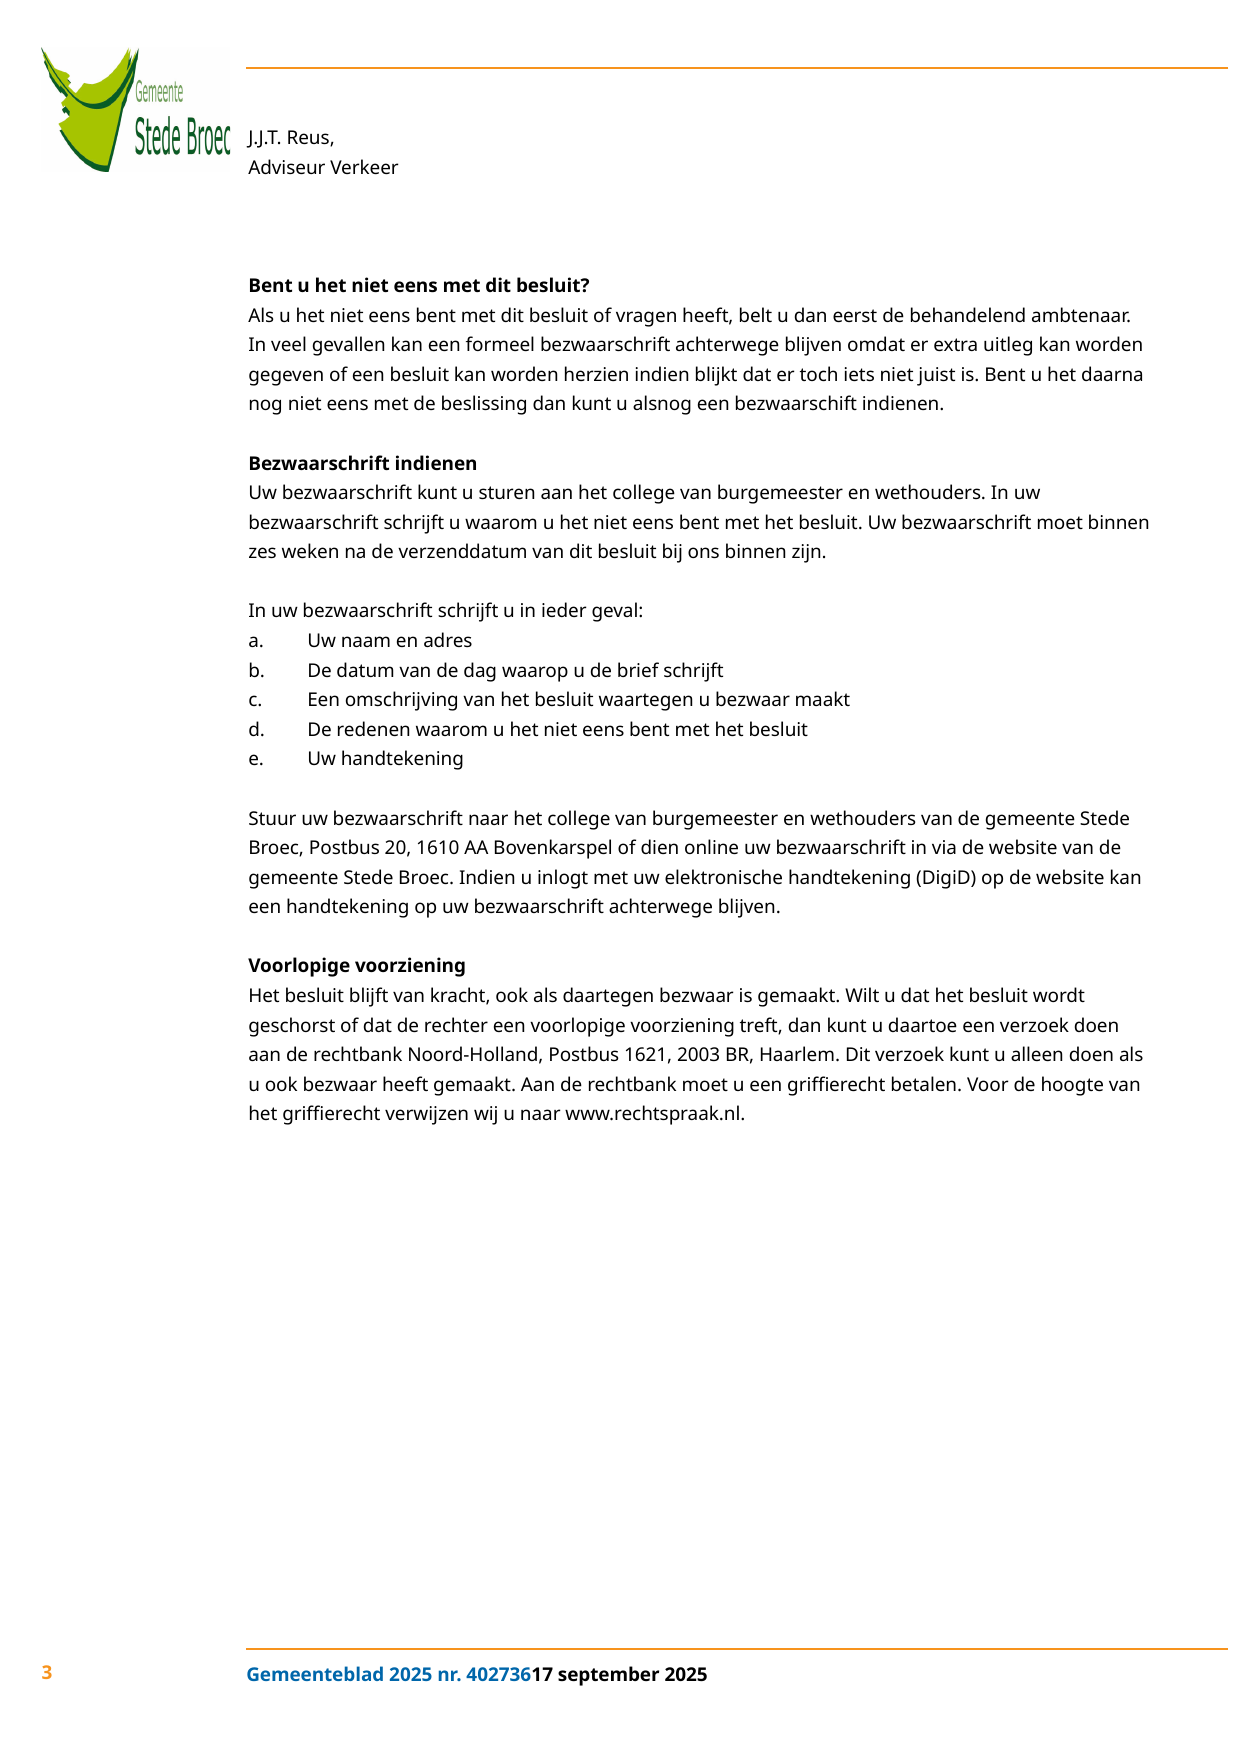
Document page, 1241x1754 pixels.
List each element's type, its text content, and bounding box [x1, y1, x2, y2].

text J.J.T. Reus, [248, 124, 1152, 150]
text Adviseur Verkeer [248, 154, 1152, 180]
text In uw bezwaarschrift schrijft u in ieder geval: [248, 598, 1152, 623]
text Stuur uw bezwaarschrift naar het college van burgemeester en wethouders van de gemeente Stede Broec, Postbus 20, 1610 AA Bovenkarspel of dien online uw bezwaarschrift in via de website van de gemeente Stede Broec. Indien u inlogt met uw elektronische handtekening (DigiD) op de website kan een handtekening op uw bezwaarschrift achterwege blijven. [248, 805, 1152, 919]
list Uw naam en adres [248, 627, 1152, 653]
text Uw bezwaarschrift kunt u sturen aan het college van burgemeester en wethouders. In uw bezwaarschrift schrijft u waarom u het niet eens bent met het besluit. Uw bezwaarschrift moet binnen zes weken na de verzenddatum van dit besluit bij ons binnen zijn. [248, 479, 1152, 564]
list De datum van de dag waarop u de brief schrijft [248, 657, 1152, 683]
list Een omschrijving van het besluit waartegen u bezwaar maakt [248, 686, 1152, 712]
text Als u het niet eens bent met dit besluit of vragen heeft, belt u dan eerst de behandelend ambtenaar. In veel gevallen kan een formeel bezwaarschrift achterwege blijven omdat er extra uitleg kan worden gegeven of een besluit kan worden herzien indien blijkt dat er toch iets niet juist is. Bent u het daarna nog niet eens met de beslissing dan kunt u alsnog een bezwaarschift indienen. [248, 302, 1152, 416]
list De redenen waarom u het niet eens bent met het besluit [248, 716, 1152, 742]
list Uw handtekening [248, 746, 1152, 771]
text Bent u het niet eens met dit besluit? [248, 272, 1152, 298]
text Het besluit blijft van kracht, ook als daartegen bezwaar is gemaakt. Wilt u dat het besluit wordt geschorst of dat de rechter een voorlopige voorziening treft, dan kunt u daartoe een verzoek doen aan de rechtbank Noord-Holland, Postbus 1621, 2003 BR, Haarlem. Dit verzoek kunt u alleen doen als u ook bezwaar heeft gemaakt. Aan de rechtbank moet u een griffierecht betalen. Voor de hoogte van het griffierecht verwijzen wij u naar www.rechtspraak.nl. [248, 982, 1152, 1126]
picture [41, 47, 231, 172]
text Bezwaarschrift indienen [248, 450, 1152, 476]
text Voorlopige voorziening [248, 953, 1152, 978]
